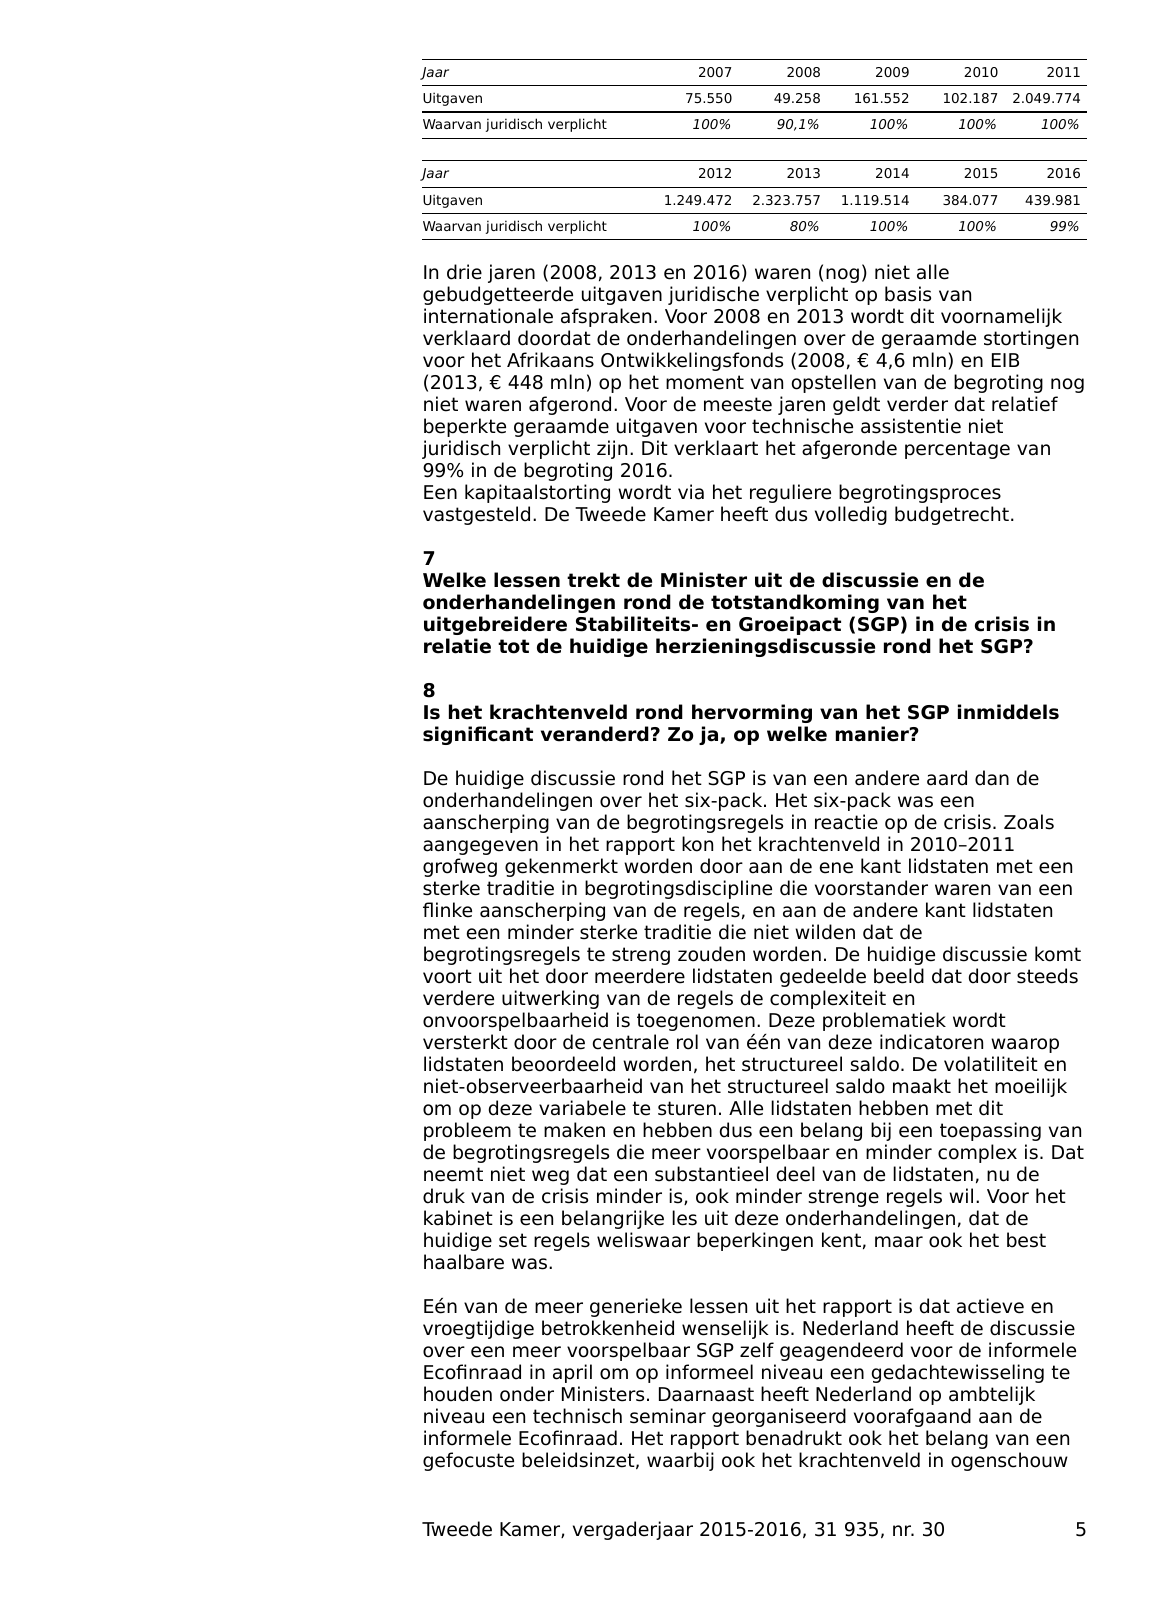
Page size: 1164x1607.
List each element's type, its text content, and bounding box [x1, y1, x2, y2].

table_cell 80% [738, 214, 827, 239]
table_header 2016 [1004, 161, 1087, 187]
table_cell 102.187 [915, 86, 1004, 111]
table_header Jaar [422, 161, 649, 187]
text 8 [422, 680, 1087, 702]
table_cell 100% [650, 214, 738, 239]
table_header 2014 [827, 161, 915, 187]
table_header 2015 [915, 161, 1004, 187]
text Een kapitaalstorting wordt via het reguliere begrotingsproces vastgesteld. De Tweede Kamer heeft dus volledig budgetrecht. [422, 482, 1087, 526]
table_cell 100% [1004, 113, 1087, 137]
table_cell 100% [915, 113, 1004, 137]
text De huidige discussie rond het SGP is van een andere aard dan de onderhandelingen over het six-pack. Het six-pack was een aanscherping van de begrotingsregels in reactie op de crisis. Zoals aangegeven in het rapport kon het krachtenveld in 2010–2011 grofweg gekenmerkt worden door aan de ene kant lidstaten met een sterke traditie in begrotingsdiscipline die voorstander waren van een flinke aanscherping van de regels, en aan de andere kant lidstaten met een minder sterke traditie die niet wilden dat de begrotingsregels te streng zouden worden. De huidige discussie komt voort uit het door meerdere lidstaten gedeelde beeld dat door steeds verdere uitwerking van de regels de complexiteit en onvoorspelbaarheid is toegenomen. Deze problematiek wordt versterkt door de centrale rol van één van deze indicatoren waarop lidstaten beoordeeld worden, het structureel saldo. De volatiliteit en niet-observeerbaarheid van het structureel saldo maakt het moeilijk om op deze variabele te sturen. Alle lidstaten hebben met dit probleem te maken en hebben dus een belang bij een toepassing van de begrotingsregels die meer voorspelbaar en minder complex is. Dat neemt niet weg dat een substantieel deel van de lidstaten, nu de druk van de crisis minder is, ook minder strenge regels wil. Voor het kabinet is een belangrijke les uit deze onderhandelingen, dat de huidige set regels weliswaar beperkingen kent, maar ook het best haalbare was. [422, 768, 1087, 1274]
table_cell 2.323.757 [738, 188, 827, 213]
table_header 2010 [915, 60, 1004, 85]
table_cell 384.077 [915, 188, 1004, 213]
table_header 2013 [738, 161, 827, 187]
table_cell 49.258 [738, 86, 827, 111]
table_cell 1.119.514 [827, 188, 915, 213]
table_cell 100% [827, 113, 915, 137]
table_cell Waarvan juridisch verplicht [422, 113, 649, 137]
table_cell 100% [827, 214, 915, 239]
table_header Jaar [422, 60, 649, 85]
table_header 2011 [1004, 60, 1087, 85]
table_cell 90,1% [738, 113, 827, 137]
text Is het krachtenveld rond hervorming van het SGP inmiddels significant veranderd? Zo ja, op welke manier? [422, 702, 1087, 746]
table_cell 161.552 [827, 86, 915, 111]
table_cell 99% [1004, 214, 1087, 239]
table_cell 100% [650, 113, 738, 137]
table_cell 2.049.774 [1004, 86, 1087, 111]
table_cell 100% [915, 214, 1004, 239]
text 7 [422, 548, 1087, 570]
table_header 2007 [650, 60, 738, 85]
table_cell Uitgaven [422, 188, 649, 213]
text Welke lessen trekt de Minister uit de discussie en de onderhandelingen rond de totstandkoming van het uitgebreidere Stabiliteits- en Groeipact (SGP) in de crisis in relatie tot de huidige herzieningsdiscussie rond het SGP? [422, 570, 1087, 658]
table_header 2008 [738, 60, 827, 85]
table_cell Uitgaven [422, 86, 649, 111]
table_header 2012 [650, 161, 738, 187]
table_header 2009 [827, 60, 915, 85]
table_cell Waarvan juridisch verplicht [422, 214, 649, 239]
table_cell 75.550 [650, 86, 738, 111]
table_cell 1.249.472 [650, 188, 738, 213]
text In drie jaren (2008, 2013 en 2016) waren (nog) niet alle gebudgetteerde uitgaven juridische verplicht op basis van internationale afspraken. Voor 2008 en 2013 wordt dit voornamelijk verklaard doordat de onderhandelingen over de geraamde stortingen voor het Afrikaans Ontwikkelingsfonds (2008, € 4,6 mln) en EIB (2013, € 448 mln) op het moment van opstellen van de begroting nog niet waren afgerond. Voor de meeste jaren geldt verder dat relatief beperkte geraamde uitgaven voor technische assistentie niet juridisch verplicht zijn. Dit verklaart het afgeronde percentage van 99% in de begroting 2016. [422, 262, 1087, 482]
table_cell 439.981 [1004, 188, 1087, 213]
text Eén van de meer generieke lessen uit het rapport is dat actieve en vroegtijdige betrokkenheid wenselijk is. Nederland heeft de discussie over een meer voorspelbaar SGP zelf geagendeerd voor de informele Ecofinraad in april om op informeel niveau een gedachtewisseling te houden onder Ministers. Daarnaast heeft Nederland op ambtelijk niveau een technisch seminar georganiseerd voorafgaand aan de informele Ecofinraad. Het rapport benadrukt ook het belang van een gefocuste beleidsinzet, waarbij ook het krachtenveld in ogenschouw [422, 1296, 1087, 1472]
